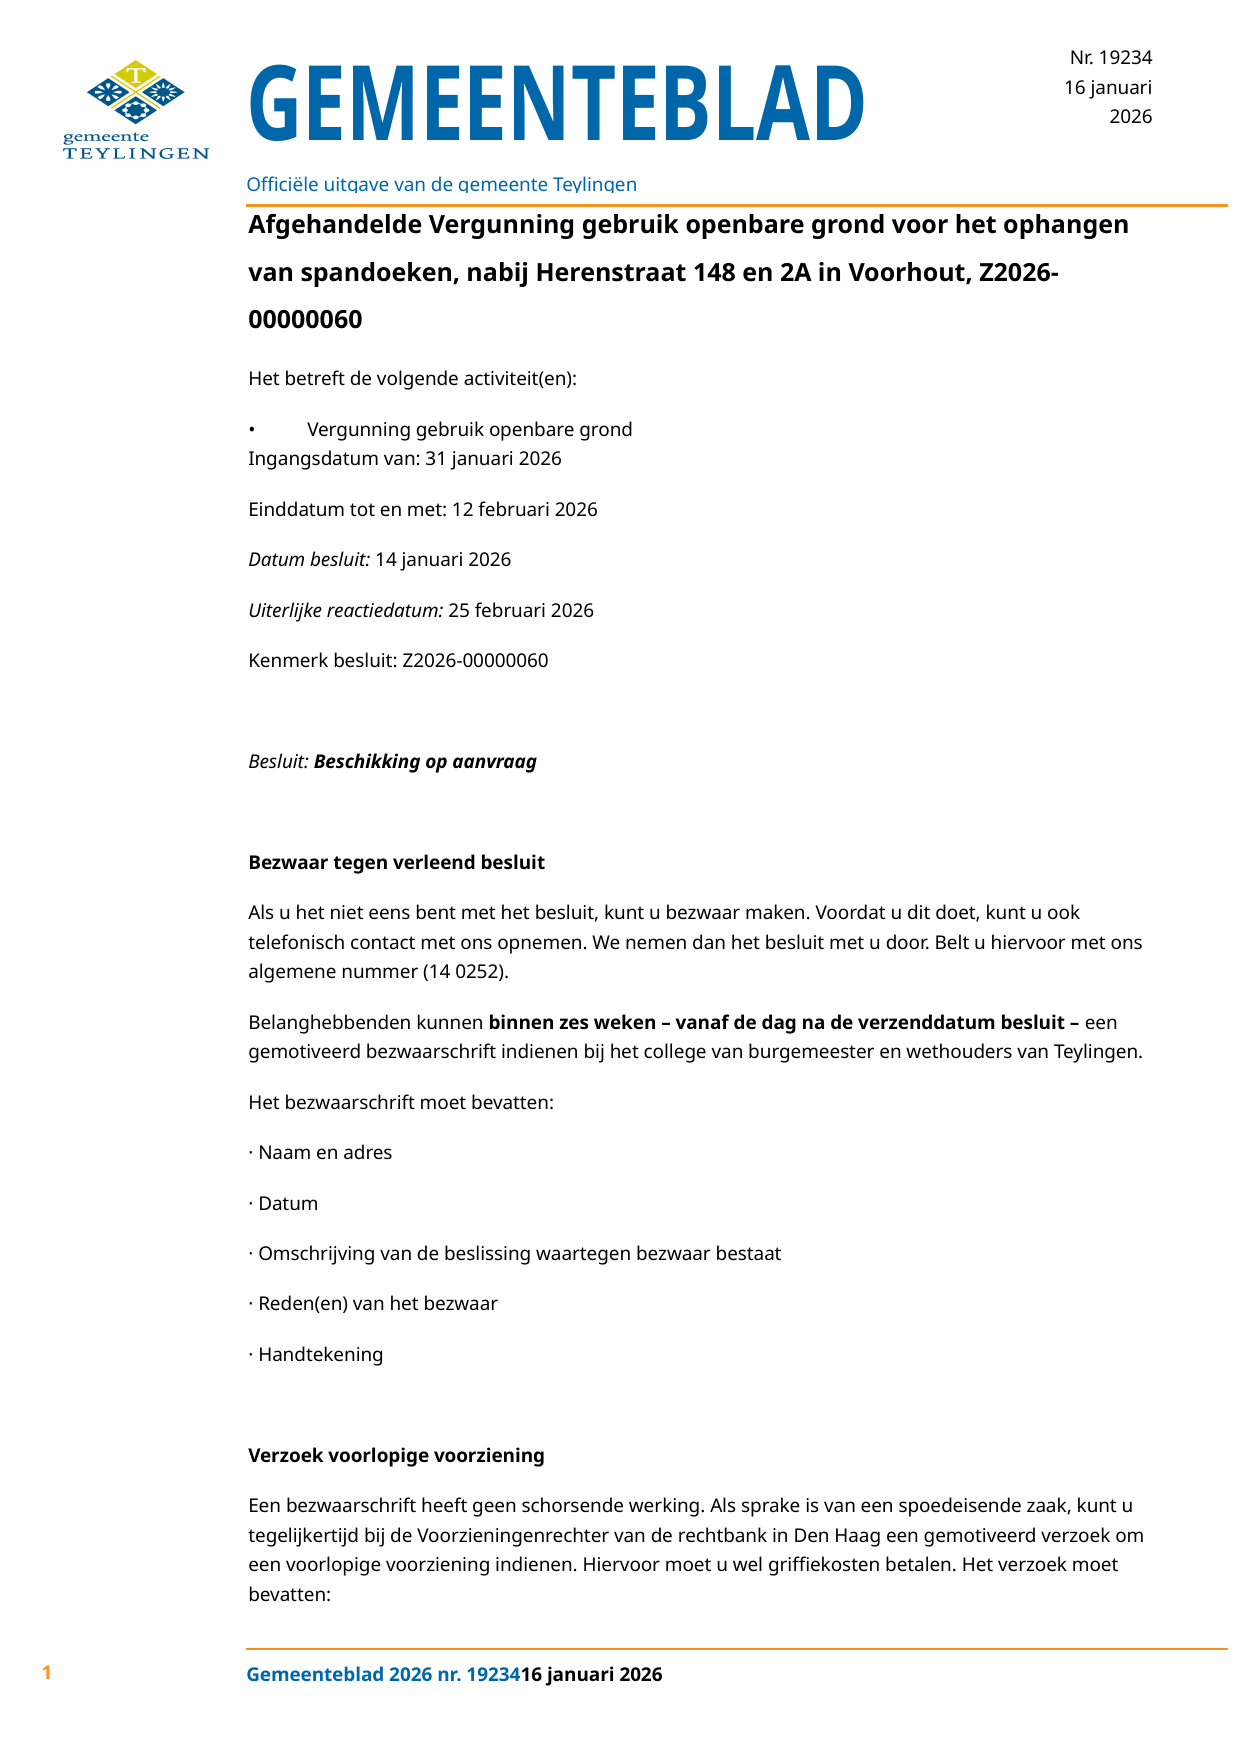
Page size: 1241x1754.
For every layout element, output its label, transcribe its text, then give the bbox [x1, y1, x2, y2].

text Het bezwaarschrift moet bevatten: [248, 1089, 1152, 1114]
text Het betreft de volgende activiteit(en): [248, 366, 1152, 391]
text Uiterlijke reactiedatum: 25 februari 2026 [248, 597, 1152, 622]
text Als u het niet eens bent met het besluit, kunt u bezwaar maken. Voordat u dit doet, kunt u ook telefonisch contact met ons opnemen. We nemen dan het besluit met u door. Belt u hiervoor met ons algemene nummer (14 0252). [248, 899, 1152, 984]
text Afgehandelde Vergunning gebruik openbare grond voor het ophangen van spandoeken, nabij Herenstraat 148 en 2A in Voorhout, Z2026-00000060 [248, 207, 1152, 336]
text Bezwaar tegen verleend besluit [248, 849, 1152, 874]
text Een bezwaarschrift heeft geen schorsende werking. Als sprake is van een spoedeisende zaak, kunt u tegelijkertijd bij de Voorzieningenrechter van de rechtbank in Den Haag een gemotiveerd verzoek om een voorlopige voorziening indienen. Hiervoor moet u wel griffiekosten betalen. Het verzoek moet bevatten: [248, 1492, 1152, 1607]
text Verzoek voorlopige voorziening [248, 1442, 1152, 1467]
text · Reden(en) van het bezwaar [248, 1291, 1152, 1316]
text · Datum [248, 1190, 1152, 1215]
text Ingangsdatum van: 31 januari 2026 [248, 446, 1152, 471]
text Einddatum tot en met: 12 februari 2026 [248, 496, 1152, 522]
text Datum besluit: 14 januari 2026 [248, 546, 1152, 572]
text · Omschrijving van de beslissing waartegen bezwaar bestaat [248, 1240, 1152, 1266]
text Besluit: Beschikking op aanvraag [248, 748, 1152, 774]
picture [41, 47, 231, 172]
list Vergunning gebruik openbare grond [248, 416, 1152, 442]
text Belanghebbenden kunnen binnen zes weken – vanaf de dag na de verzenddatum besluit – een gemotiveerd bezwaarschrift indienen bij het college van burgemeester en wethouders van Teylingen. [248, 1009, 1152, 1064]
text · Naam en adres [248, 1139, 1152, 1165]
text · Handtekening [248, 1341, 1152, 1367]
text Kenmerk besluit: Z2026-00000060 [248, 647, 1152, 673]
